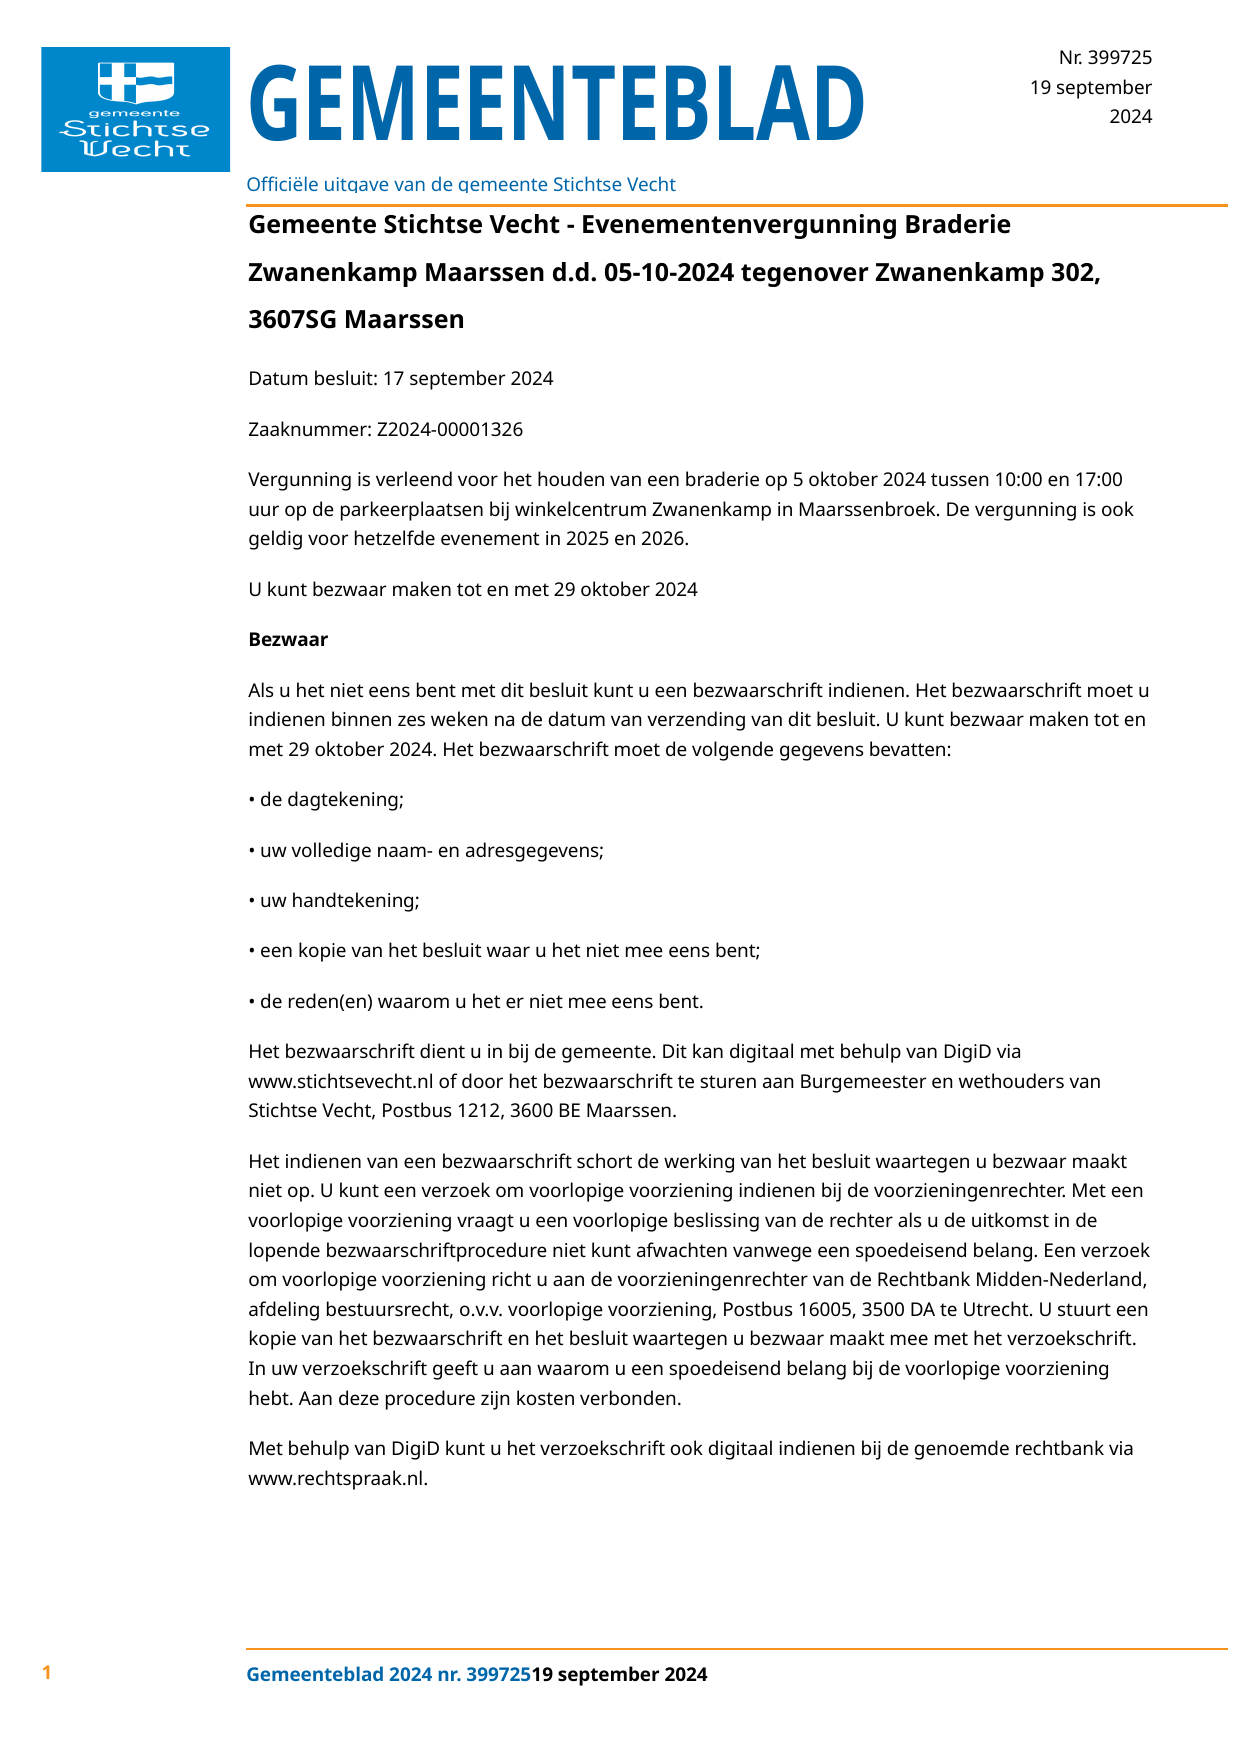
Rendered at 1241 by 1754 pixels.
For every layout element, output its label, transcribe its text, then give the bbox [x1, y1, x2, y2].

text Met behulp van DigiD kunt u het verzoekschrift ook digitaal indienen bij de genoemde rechtbank via www.rechtspraak.nl. [248, 1435, 1152, 1490]
text Het indienen van een bezwaarschrift schort de werking van het besluit waartegen u bezwaar maakt niet op. U kunt een verzoek om voorlopige voorziening indienen bij de voorzieningenrechter. Met een voorlopige voorziening vraagt u een voorlopige beslissing van de rechter als u de uitkomst in de lopende bezwaarschriftprocedure niet kunt afwachten vanwege een spoedeisend belang. Een verzoek om voorlopige voorziening richt u aan de voorzieningenrechter van de Rechtbank Midden-Nederland, afdeling bestuursrecht, o.v.v. voorlopige voorziening, Postbus 16005, 3500 DA te Utrecht. U stuurt een kopie van het bezwaarschrift en het besluit waartegen u bezwaar maakt mee met het verzoekschrift. In uw verzoekschrift geeft u aan waarom u een spoedeisend belang bij de voorlopige voorziening hebt. Aan deze procedure zijn kosten verbonden. [248, 1148, 1152, 1410]
picture [137, 63, 174, 103]
text Bezwaar [248, 626, 1152, 652]
text • de dagtekening; [248, 786, 1152, 812]
picture [99, 63, 135, 101]
text Het bezwaarschrift dient u in bij de gemeente. Dit kan digitaal met behulp van DigiD via www.stichtsevecht.nl of door het bezwaarschrift te sturen aan Burgemeester en wethouders van Stichtse Vecht, Postbus 1212, 3600 BE Maarssen. [248, 1038, 1152, 1123]
text Zaaknummer: Z2024-00001326 [248, 416, 1152, 442]
text • de reden(en) waarom u het er niet mee eens bent. [248, 988, 1152, 1014]
text • uw volledige naam- en adresgegevens; [248, 837, 1152, 862]
text Datum besluit: 17 september 2024 [248, 366, 1152, 391]
text • een kopie van het besluit waar u het niet mee eens bent; [248, 938, 1152, 963]
text • uw handtekening; [248, 887, 1152, 913]
text Als u het niet eens bent met dit besluit kunt u een bezwaarschrift indienen. Het bezwaarschrift moet u indienen binnen zes weken na de datum van verzending van dit besluit. U kunt bezwaar maken tot en met 29 oktober 2024. Het bezwaarschrift moet de volgende gegevens bevatten: [248, 677, 1152, 762]
text U kunt bezwaar maken tot en met 29 oktober 2024 [248, 576, 1152, 602]
text Vergunning is verleend voor het houden van een braderie op 5 oktober 2024 tussen 10:00 en 17:00 uur op de parkeerplaatsen bij winkelcentrum Zwanenkamp in Maarssenbroek. De vergunning is ook geldig voor hetzelfde evenement in 2025 en 2026. [248, 466, 1152, 551]
text Gemeente Stichtse Vecht - Evenementenvergunning Braderie Zwanenkamp Maarssen d.d. 05-10-2024 tegenover Zwanenkamp 302, 3607SG Maarssen [248, 207, 1152, 336]
